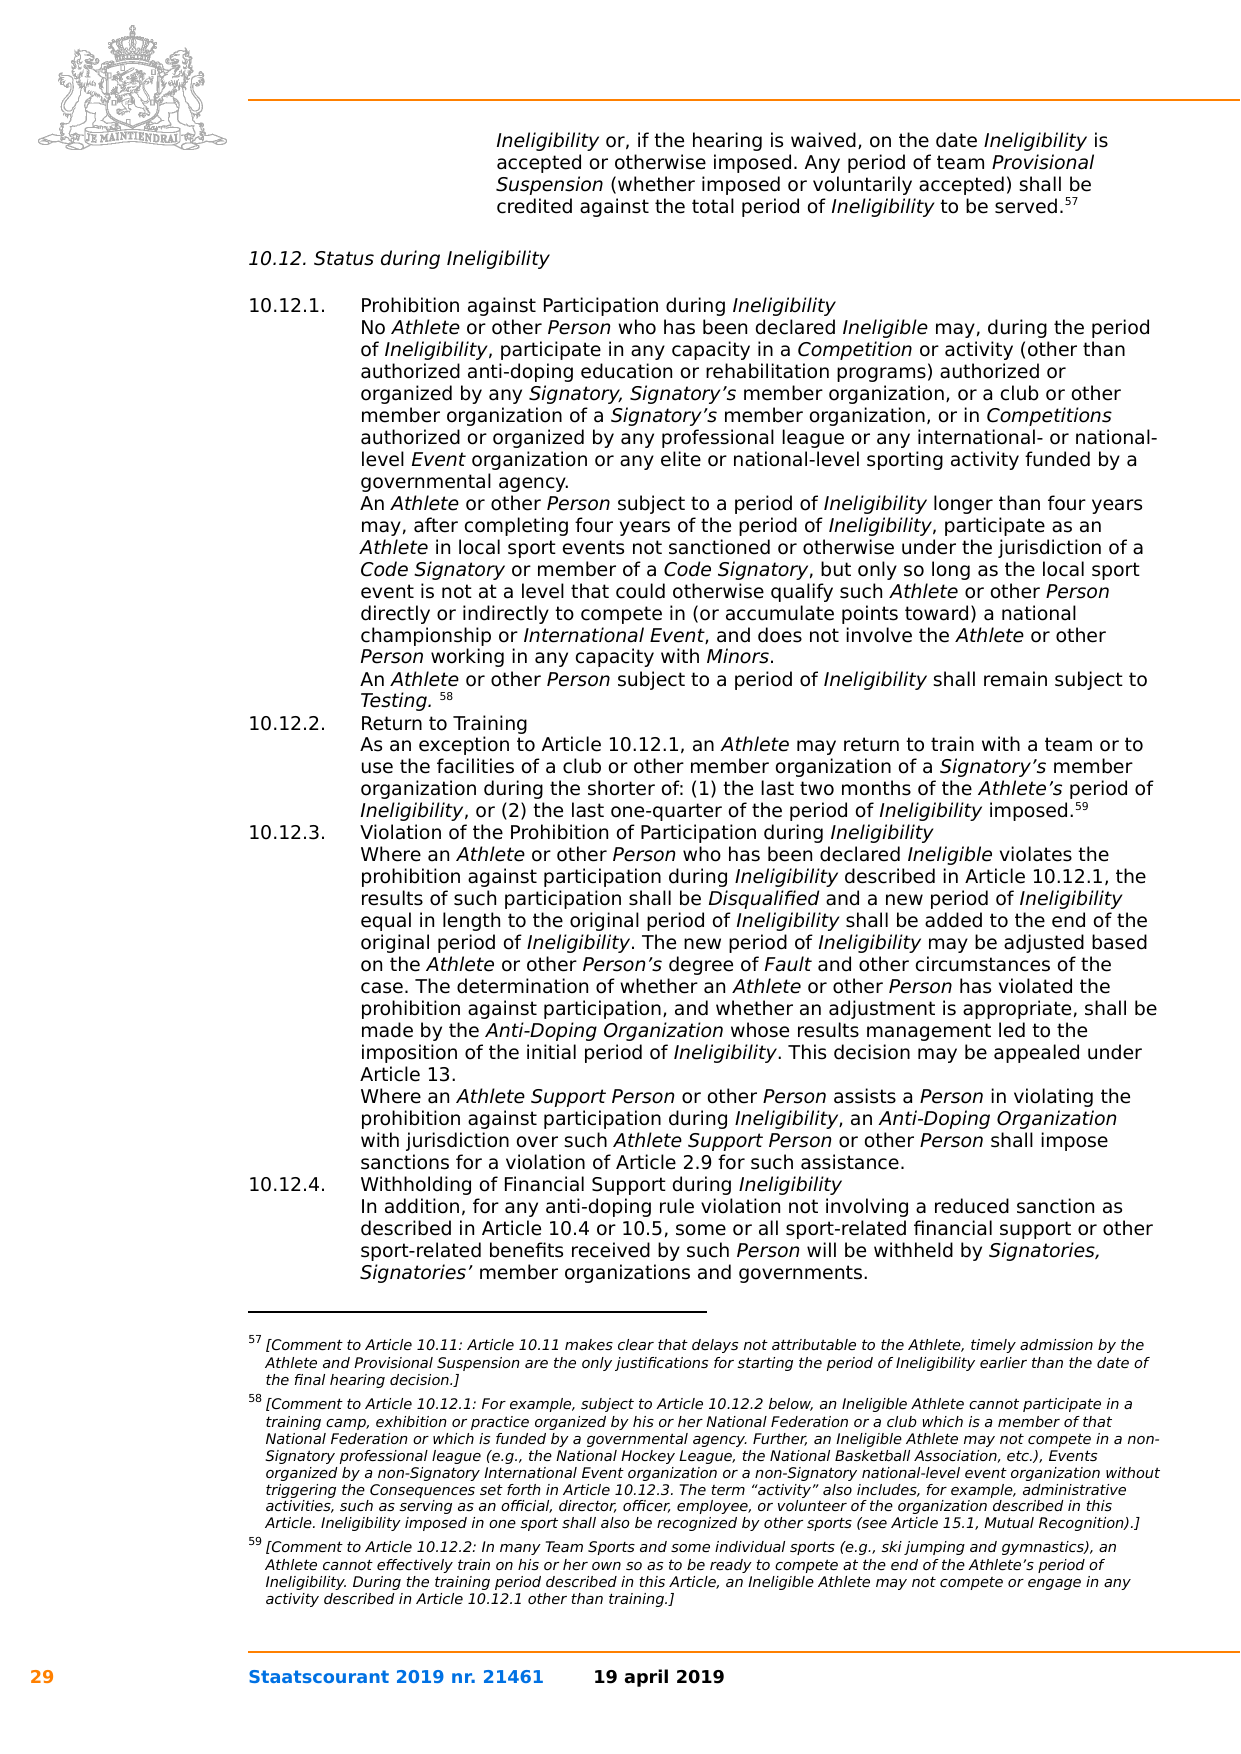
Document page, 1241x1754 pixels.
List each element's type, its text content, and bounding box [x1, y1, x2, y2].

text [Comment to Article 10.11: Article 10.11 makes clear that delays not attributable to the Athlete, timely admission by the Athlete and Provisional Suspension are the only justifications for starting the period of Ineligibility earlier than the date of the final hearing decision.] [248, 1333, 1163, 1389]
text In addition, for any anti-doping rule violation not involving a reduced sanction as described in Article 10.4 or 10.5, some or all sport-related financial support or other sport-related benefits received by such Person will be withheld by Signatories, Signatories’ member organizations and governments. [360, 1196, 1163, 1284]
text Where an Athlete or other Person who has been declared Ineligible violates the prohibition against participation during Ineligibility described in Article 10.12.1, the results of such participation shall be Disqualified and a new period of Ineligibility equal in length to the original period of Ineligibility shall be added to the end of the original period of Ineligibility. The new period of Ineligibility may be adjusted based on the Athlete or other Person’s degree of Fault and other circumstances of the case. The determination of whether an Athlete or other Person has violated the prohibition against participation, and whether an adjustment is appropriate, shall be made by the Anti-Doping Organization whose results management led to the imposition of the initial period of Ineligibility. This decision may be appealed under Article 13. [360, 844, 1163, 1086]
text Ineligibility or, if the hearing is waived, on the date Ineligibility is accepted or otherwise imposed. Any period of team Provisional Suspension (whether imposed or voluntarily accepted) shall be credited against the total period of Ineligibility to be served. [360, 130, 1163, 218]
subtitle 10.12. Status during Ineligibility [248, 248, 1163, 270]
text As an exception to Article 10.12.1, an Athlete may return to train with a team or to use the facilities of a club or other member organization of a Signatory’s member organization during the shorter of: (1) the last two months of the Athlete’s period of Ineligibility, or (2) the last one-quarter of the period of Ineligibility imposed. [360, 734, 1163, 822]
text 10.12.1. Prohibition against Participation during Ineligibility [248, 295, 1163, 317]
text 10.12.3. Violation of the Prohibition of Participation during Ineligibility [248, 822, 1163, 844]
text 10.12.4. Withholding of Financial Support during Ineligibility [248, 1174, 1163, 1196]
text [Comment to Article 10.12.2: In many Team Sports and some individual sports (e.g., ski jumping and gymnastics), an Athlete cannot effectively train on his or her own so as to be ready to compete at the end of the Athlete’s period of Ineligibility. During the training period described in this Article, an Ineligible Athlete may not compete or engage in any activity described in Article 10.12.1 other than training.] [248, 1535, 1163, 1608]
text Where an Athlete Support Person or other Person assists a Person in violating the prohibition against participation during Ineligibility, an Anti-Doping Organization with jurisdiction over such Athlete Support Person or other Person shall impose sanctions for a violation of Article 2.9 for such assistance. [360, 1086, 1163, 1174]
text An Athlete or other Person subject to a period of Ineligibility shall remain subject to Testing. [360, 668, 1163, 712]
picture [38, 25, 227, 150]
text No Athlete or other Person who has been declared Ineligible may, during the period of Ineligibility, participate in any capacity in a Competition or activity (other than authorized anti-doping education or rehabilitation programs) authorized or organized by any Signatory, Signatory’s member organization, or a club or other member organization of a Signatory’s member organization, or in Competitions authorized or organized by any professional league or any international- or national-level Event organization or any elite or national-level sporting activity funded by a governmental agency. [360, 317, 1163, 493]
text An Athlete or other Person subject to a period of Ineligibility longer than four years may, after completing four years of the period of Ineligibility, participate as an Athlete in local sport events not sanctioned or otherwise under the jurisdiction of a Code Signatory or member of a Code Signatory, but only so long as the local sport event is not at a level that could otherwise qualify such Athlete or other Person directly or indirectly to compete in (or accumulate points toward) a national championship or International Event, and does not involve the Athlete or other Person working in any capacity with Minors. [360, 493, 1163, 668]
text [Comment to Article 10.12.1: For example, subject to Article 10.12.2 below, an Ineligible Athlete cannot participate in a training camp, exhibition or practice organized by his or her National Federation or a club which is a member of that National Federation or which is funded by a governmental agency. Further, an Ineligible Athlete may not compete in a non-Signatory professional league (e.g., the National Hockey League, the National Basketball Association, etc.), Events organized by a non-Signatory International Event organization or a non-Signatory national-level event organization without triggering the Consequences set forth in Article 10.12.3. The term “activity” also includes, for example, administrative activities, such as serving as an official, director, officer, employee, or volunteer of the organization described in this Article. Ineligibility imposed in one sport shall also be recognized by other sports (see Article 15.1, Mutual Recognition).] [248, 1392, 1163, 1532]
text 10.12.2. Return to Training [248, 712, 1163, 734]
